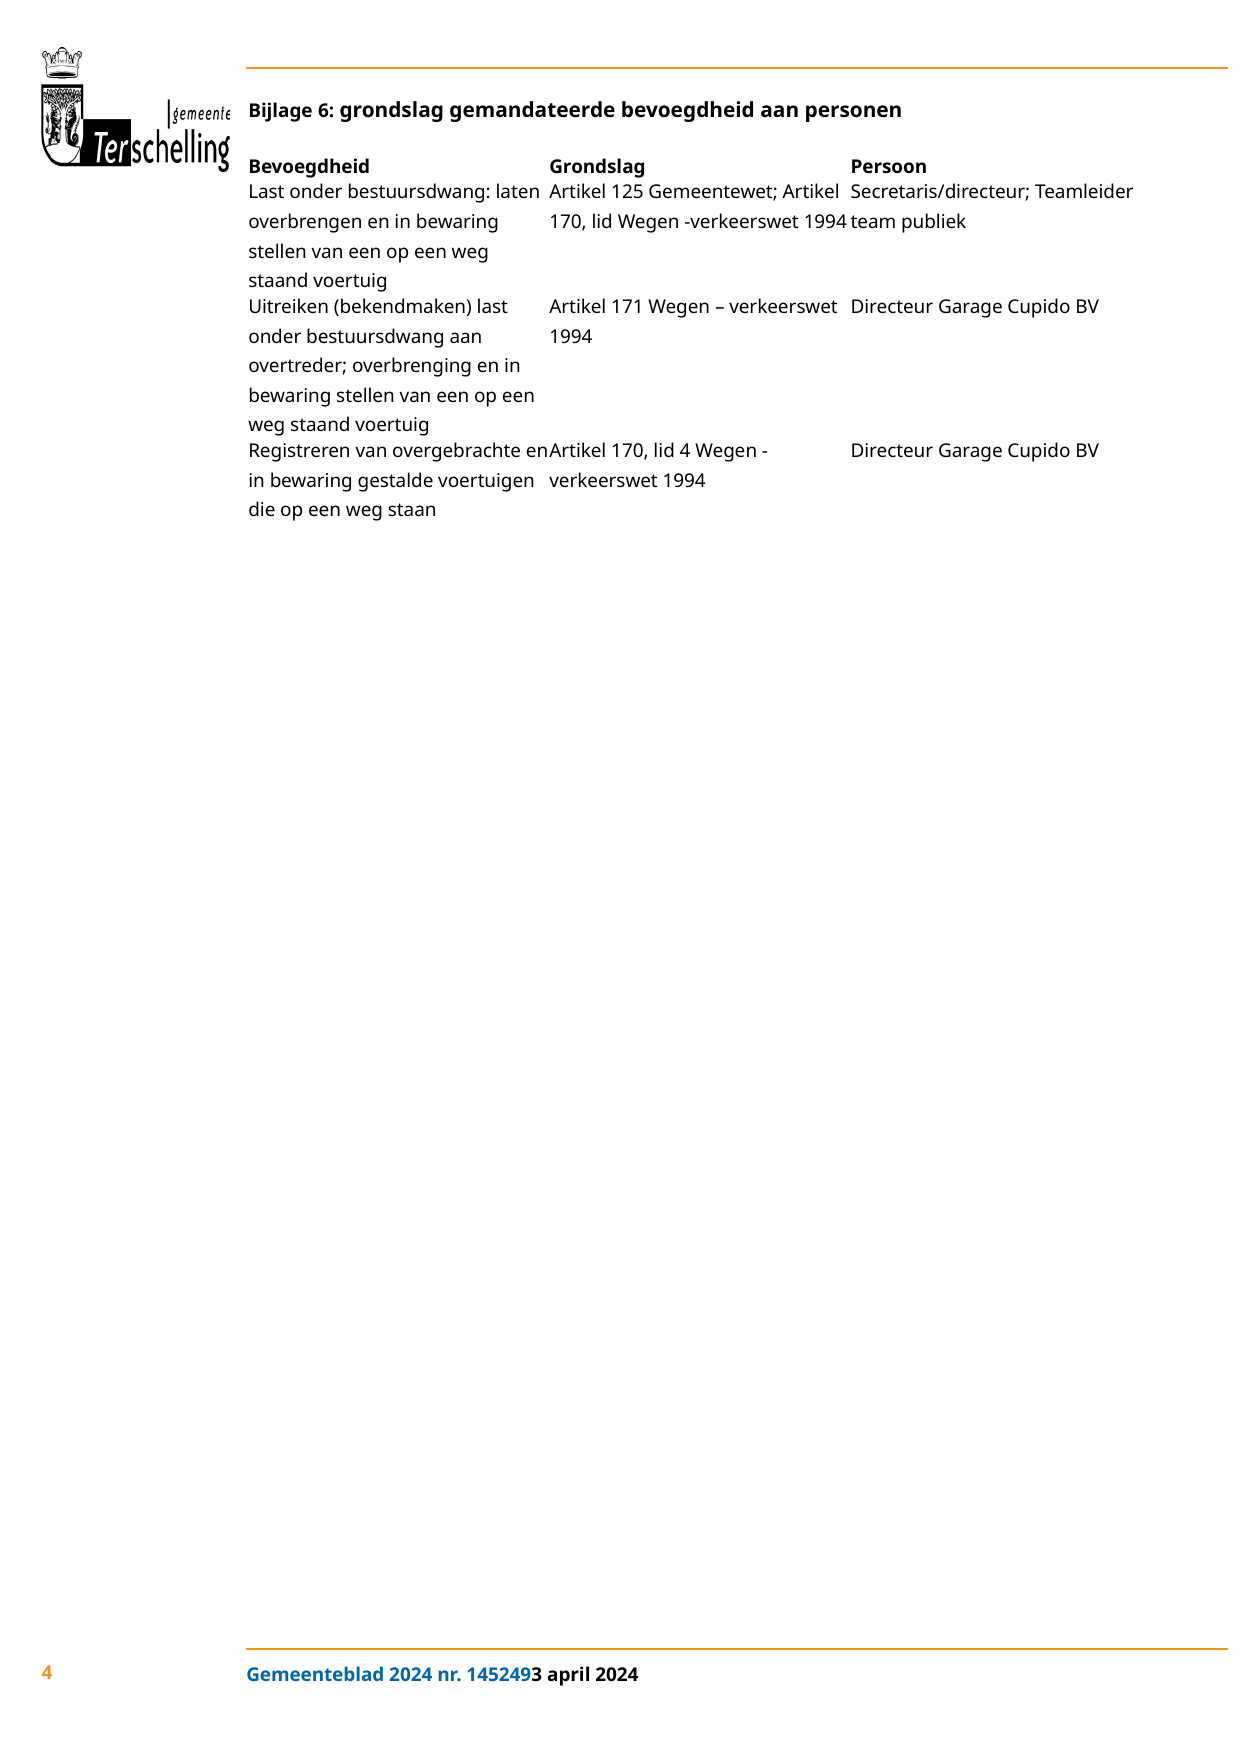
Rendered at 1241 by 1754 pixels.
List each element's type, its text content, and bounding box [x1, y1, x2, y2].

table_cell Directeur Garage Cupido BV [850, 437, 1152, 522]
table_header Persoon [850, 153, 1152, 179]
table_cell Artikel 171 Wegen – verkeerswet 1994 [549, 293, 850, 437]
picture [41, 47, 231, 172]
table_cell Artikel 125 Gemeentewet; Artikel 170, lid Wegen -verkeerswet 1994 [549, 179, 850, 293]
table_header Grondslag [549, 153, 850, 179]
table_cell Artikel 170, lid 4 Wegen -verkeerswet 1994 [549, 437, 850, 522]
table_cell Directeur Garage Cupido BV [850, 293, 1152, 437]
table_cell Registreren van overgebrachte en in bewaring gestalde voertuigen die op een weg staan [248, 437, 549, 522]
text Bijlage 6: grondslag gemandateerde bevoegdheid aan personen [248, 95, 1152, 123]
table_cell Uitreiken (bekendmaken) last onder bestuursdwang aan overtreder; overbrenging en in bewaring stellen van een op een weg staand voertuig [248, 293, 549, 437]
table_cell Secretaris/directeur; Teamleider team publiek [850, 179, 1152, 293]
table_cell Last onder bestuursdwang: laten overbrengen en in bewaring stellen van een op een weg staand voertuig [248, 179, 549, 293]
table_header Bevoegdheid [248, 153, 549, 179]
